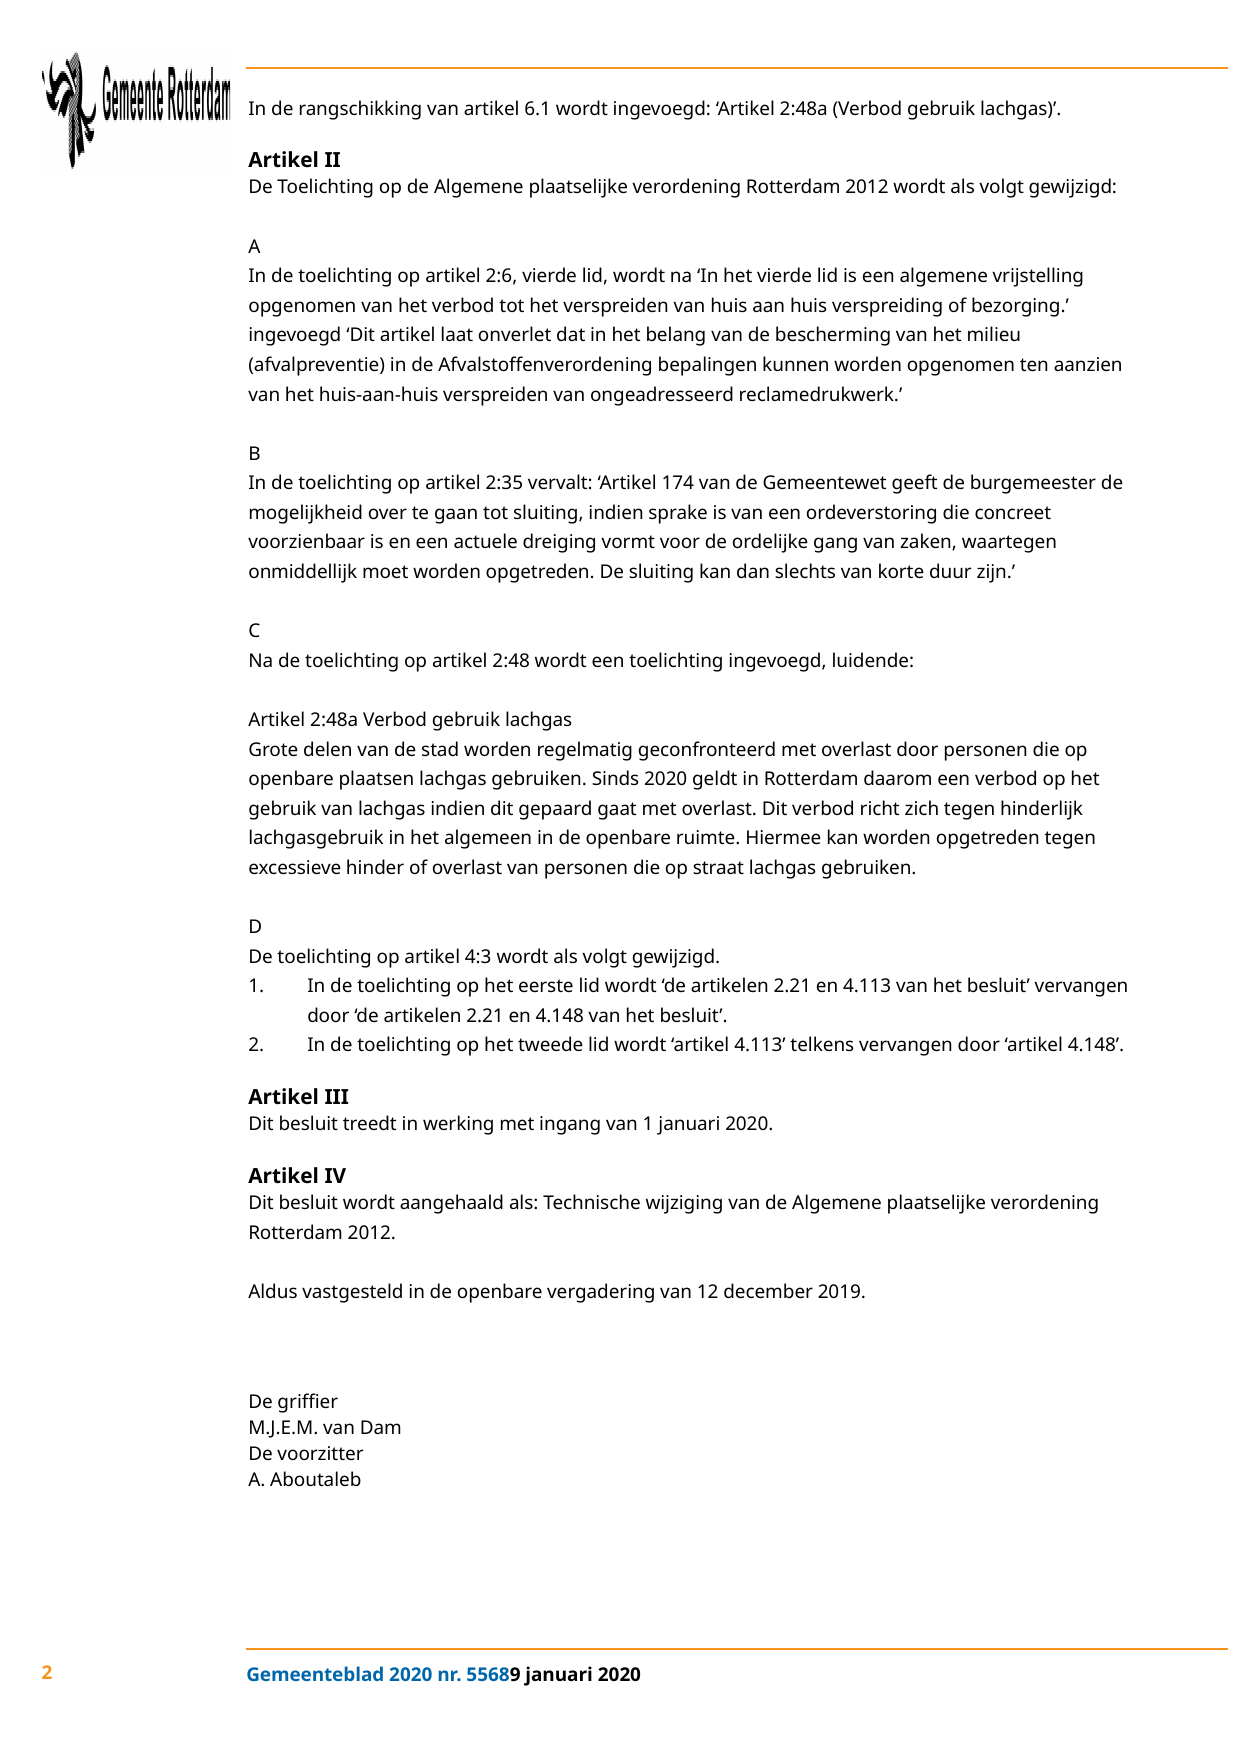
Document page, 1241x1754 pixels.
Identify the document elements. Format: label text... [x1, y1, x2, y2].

text B [248, 440, 1152, 466]
text Artikel IV [248, 1161, 1152, 1189]
text De voorzitter [248, 1440, 1152, 1466]
text In de rangschikking van artikel 6.1 wordt ingevoegd: ‘Artikel 2:48a (Verbod gebruik lachgas)’. [248, 95, 1152, 121]
text C [248, 617, 1152, 643]
text Artikel III [248, 1082, 1152, 1110]
text A. Aboutaleb [248, 1466, 1152, 1492]
text De toelichting op artikel 4:3 wordt als volgt gewijzigd. [248, 943, 1152, 968]
list In de toelichting op het tweede lid wordt ‘artikel 4.113’ telkens vervangen door ‘artikel 4.148’. [248, 1032, 1152, 1057]
text Dit besluit wordt aangehaald als: Technische wijziging van de Algemene plaatselijke verordening Rotterdam 2012. [248, 1189, 1152, 1244]
text M.J.E.M. van Dam [248, 1414, 1152, 1440]
text Artikel 2:48a Verbod gebruik lachgas [248, 706, 1152, 732]
text In de toelichting op artikel 2:6, vierde lid, wordt na ‘In het vierde lid is een algemene vrijstelling opgenomen van het verbod tot het verspreiden van huis aan huis verspreiding of bezorging.’ ingevoegd ‘Dit artikel laat onverlet dat in het belang van de bescherming van het milieu (afvalpreventie) in de Afvalstoffenverordening bepalingen kunnen worden opgenomen ten aanzien van het huis-aan-huis verspreiden van ongeadresseerd reclamedrukwerk.’ [248, 262, 1152, 406]
text D [248, 913, 1152, 939]
text Aldus vastgesteld in de openbare vergadering van 12 december 2019. [248, 1278, 1152, 1304]
list In de toelichting op het eerste lid wordt ‘de artikelen 2.21 en 4.113 van het besluit’ vervangen door ‘de artikelen 2.21 en 4.148 van het besluit’. [248, 972, 1152, 1028]
text De Toelichting op de Algemene plaatselijke verordening Rotterdam 2012 wordt als volgt gewijzigd: [248, 174, 1152, 199]
text Na de toelichting op artikel 2:48 wordt een toelichting ingevoegd, luidende: [248, 647, 1152, 673]
text A [248, 233, 1152, 258]
text Grote delen van de stad worden regelmatig geconfronteerd met overlast door personen die op openbare plaatsen lachgas gebruiken. Sinds 2020 geldt in Rotterdam daarom een verbod op het gebruik van lachgas indien dit gepaard gaat met overlast. Dit verbod richt zich tegen hinderlijk lachgasgebruik in het algemeen in de openbare ruimte. Hiermee kan worden opgetreden tegen excessieve hinder of overlast van personen die op straat lachgas gebruiken. [248, 736, 1152, 880]
text De griffier [248, 1389, 1152, 1414]
text Artikel II [248, 145, 1152, 174]
picture [41, 47, 231, 172]
text In de toelichting op artikel 2:35 vervalt: ‘Artikel 174 van de Gemeentewet geeft de burgemeester de mogelijkheid over te gaan tot sluiting, indien sprake is van een ordeverstoring die concreet voorzienbaar is en een actuele dreiging vormt voor de ordelijke gang van zaken, waartegen onmiddellijk moet worden opgetreden. De sluiting kan dan slechts van korte duur zijn.’ [248, 469, 1152, 584]
text Dit besluit treedt in werking met ingang van 1 januari 2020. [248, 1110, 1152, 1136]
